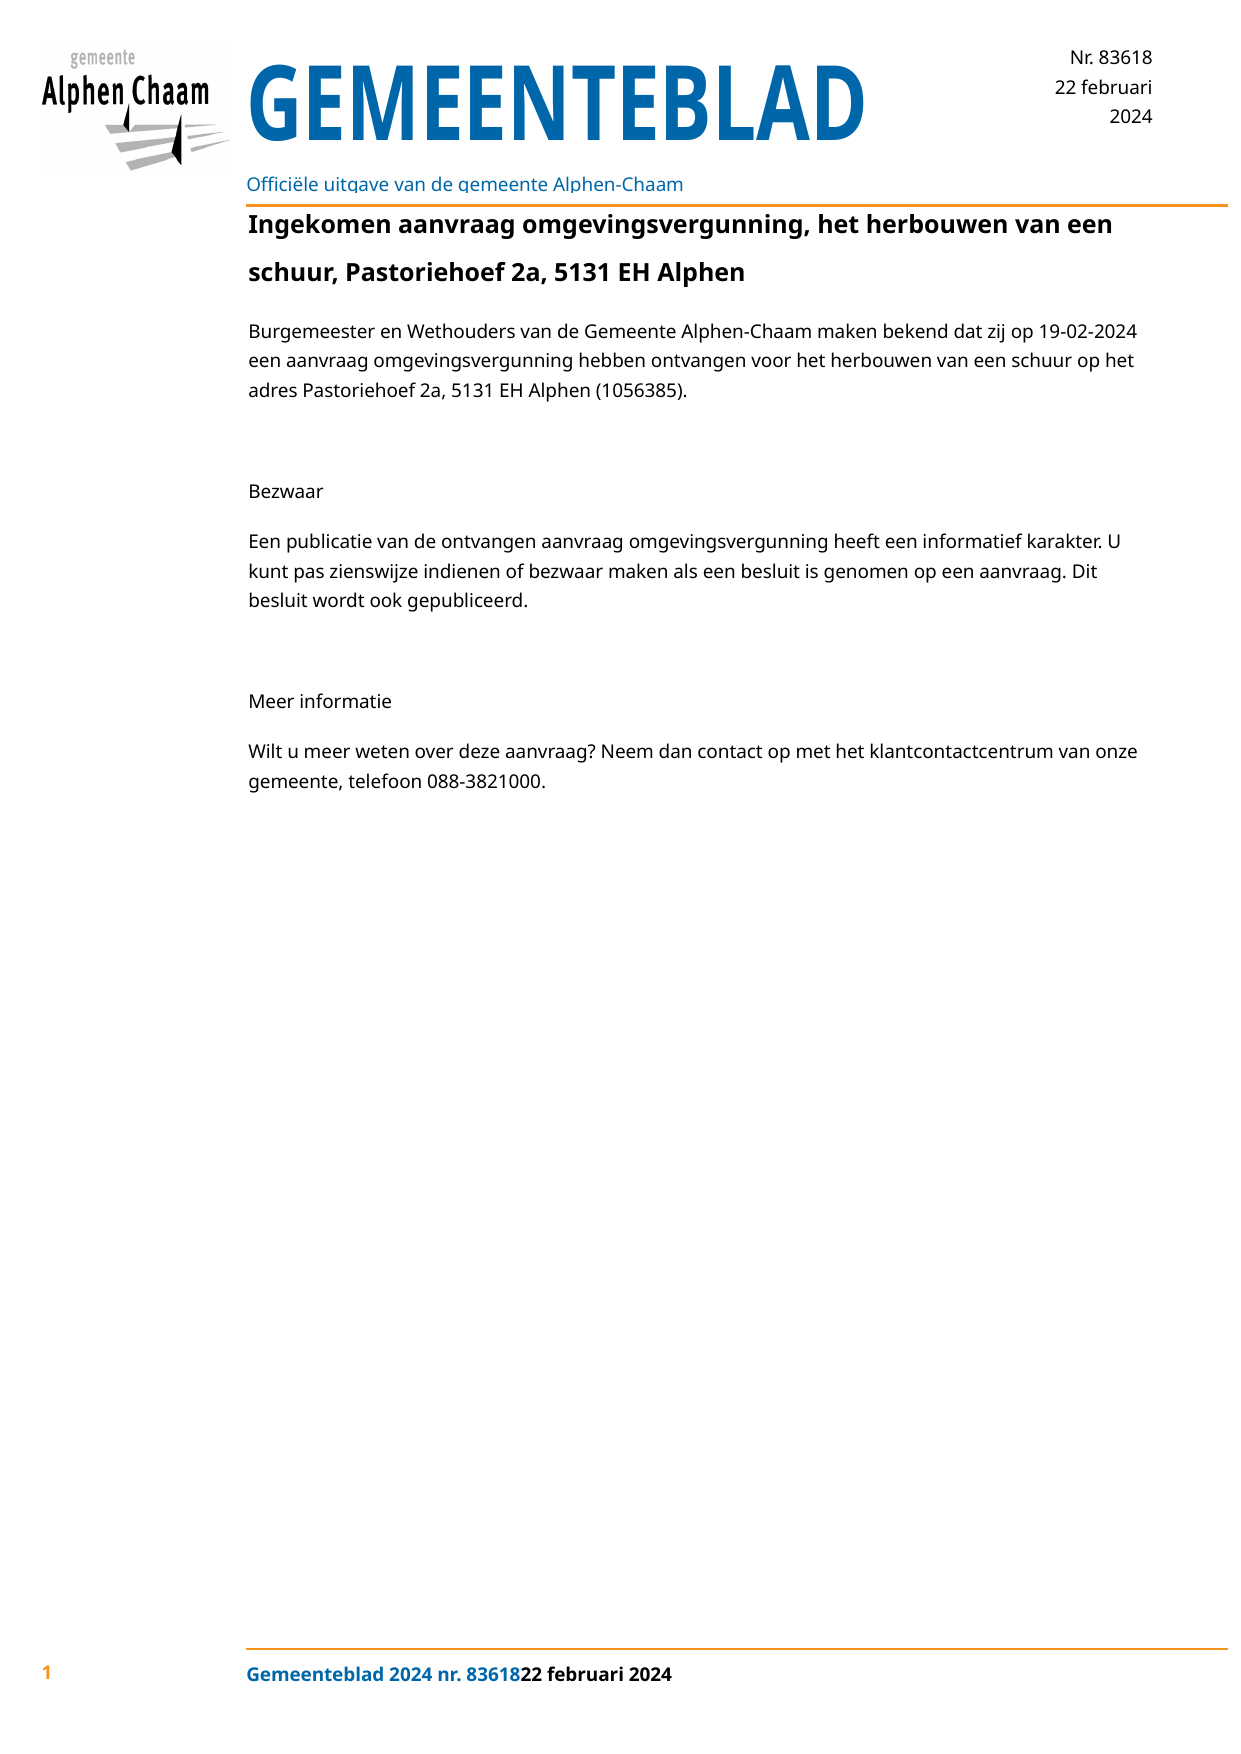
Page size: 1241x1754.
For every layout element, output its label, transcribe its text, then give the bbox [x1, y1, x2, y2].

text Ingekomen aanvraag omgevingsvergunning, het herbouwen van een schuur, Pastoriehoef 2a, 5131 EH Alphen [248, 207, 1152, 288]
text Bezwaar [248, 478, 1152, 504]
picture [41, 47, 231, 172]
text Meer informatie [248, 688, 1152, 714]
text Burgemeester en Wethouders van de Gemeente Alphen-Chaam maken bekend dat zij op 19-02-2024 een aanvraag omgevingsvergunning hebben ontvangen voor het herbouwen van een schuur op het adres Pastoriehoef 2a, 5131 EH Alphen (1056385). [248, 318, 1152, 403]
text Een publicatie van de ontvangen aanvraag omgevingsvergunning heeft een informatief karakter. U kunt pas zienswijze indienen of bezwaar maken als een besluit is genomen op een aanvraag. Dit besluit wordt ook gepubliceerd. [248, 528, 1152, 613]
text Wilt u meer weten over deze aanvraag? Neem dan contact op met het klantcontactcentrum van onze gemeente, telefoon 088-3821000. [248, 739, 1152, 794]
